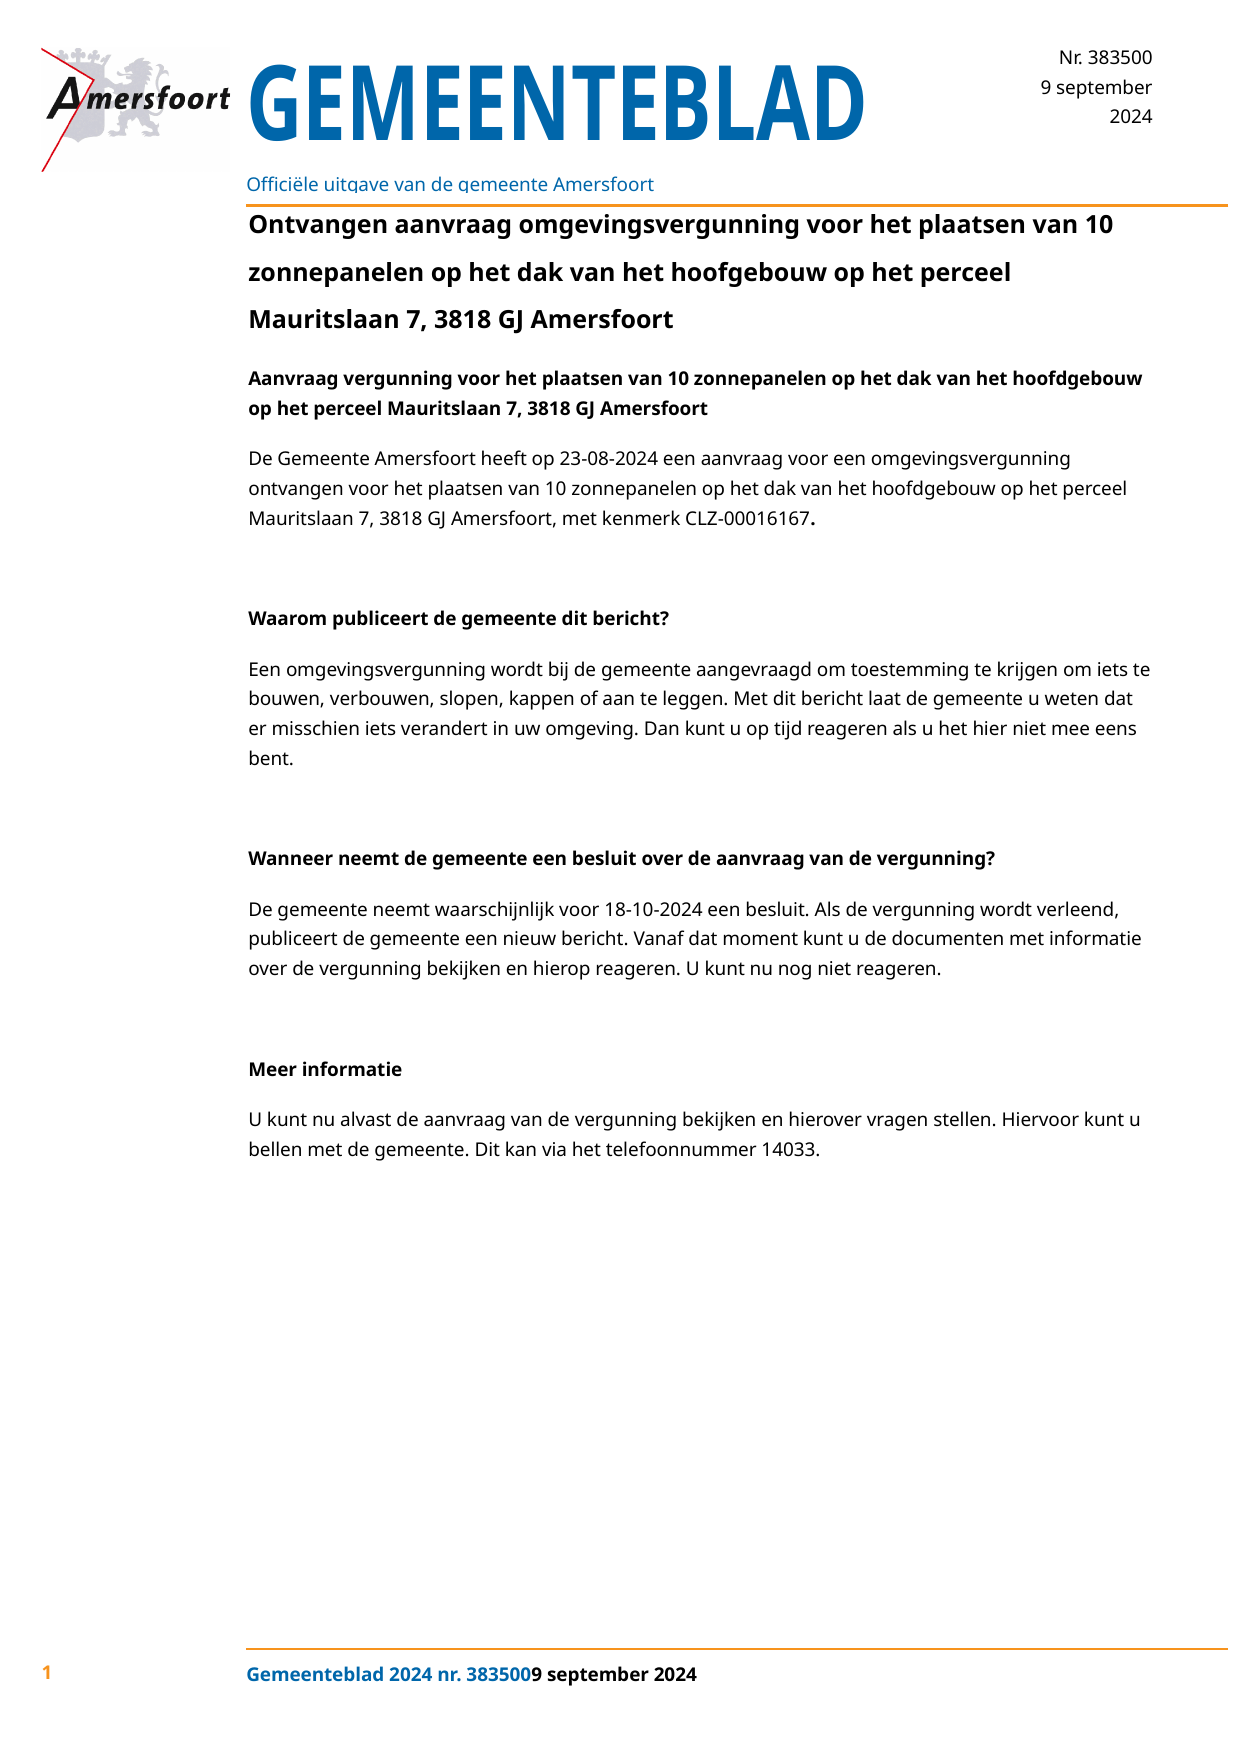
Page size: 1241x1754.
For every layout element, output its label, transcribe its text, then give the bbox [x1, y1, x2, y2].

text U kunt nu alvast de aanvraag van de vergunning bekijken en hierover vragen stellen. Hiervoor kunt u bellen met de gemeente. Dit kan via het telefoonnummer 14033. [248, 1106, 1152, 1162]
picture [41, 47, 231, 172]
text Meer informatie [248, 1056, 1152, 1082]
text Waarom publiceert de gemeente dit bericht? [248, 606, 1152, 631]
text Wanneer neemt de gemeente een besluit over de aanvraag van de vergunning? [248, 846, 1152, 871]
text Een omgevingsvergunning wordt bij de gemeente aangevraagd om toestemming te krijgen om iets te bouwen, verbouwen, slopen, kappen of aan te leggen. Met dit bericht laat de gemeente u weten dat er misschien iets verandert in uw omgeving. Dan kunt u op tijd reageren als u het hier niet mee eens bent. [248, 656, 1152, 770]
text De Gemeente Amersfoort heeft op 23-08-2024 een aanvraag voor een omgevingsvergunning ontvangen voor het plaatsen van 10 zonnepanelen op het dak van het hoofdgebouw op het perceel Mauritslaan 7, 3818 GJ Amersfoort, met kenmerk CLZ-00016167. [248, 446, 1152, 530]
text De gemeente neemt waarschijnlijk voor 18-10-2024 een besluit. Als de vergunning wordt verleend, publiceert de gemeente een nieuw bericht. Vanaf dat moment kunt u de documenten met informatie over de vergunning bekijken en hierop reageren. U kunt nu nog niet reageren. [248, 896, 1152, 981]
text Aanvraag vergunning voor het plaatsen van 10 zonnepanelen op het dak van het hoofdgebouw op het perceel Mauritslaan 7, 3818 GJ Amersfoort [248, 366, 1152, 421]
text Ontvangen aanvraag omgevingsvergunning voor het plaatsen van 10 zonnepanelen op het dak van het hoofgebouw op het perceel Mauritslaan 7, 3818 GJ Amersfoort [248, 207, 1152, 336]
